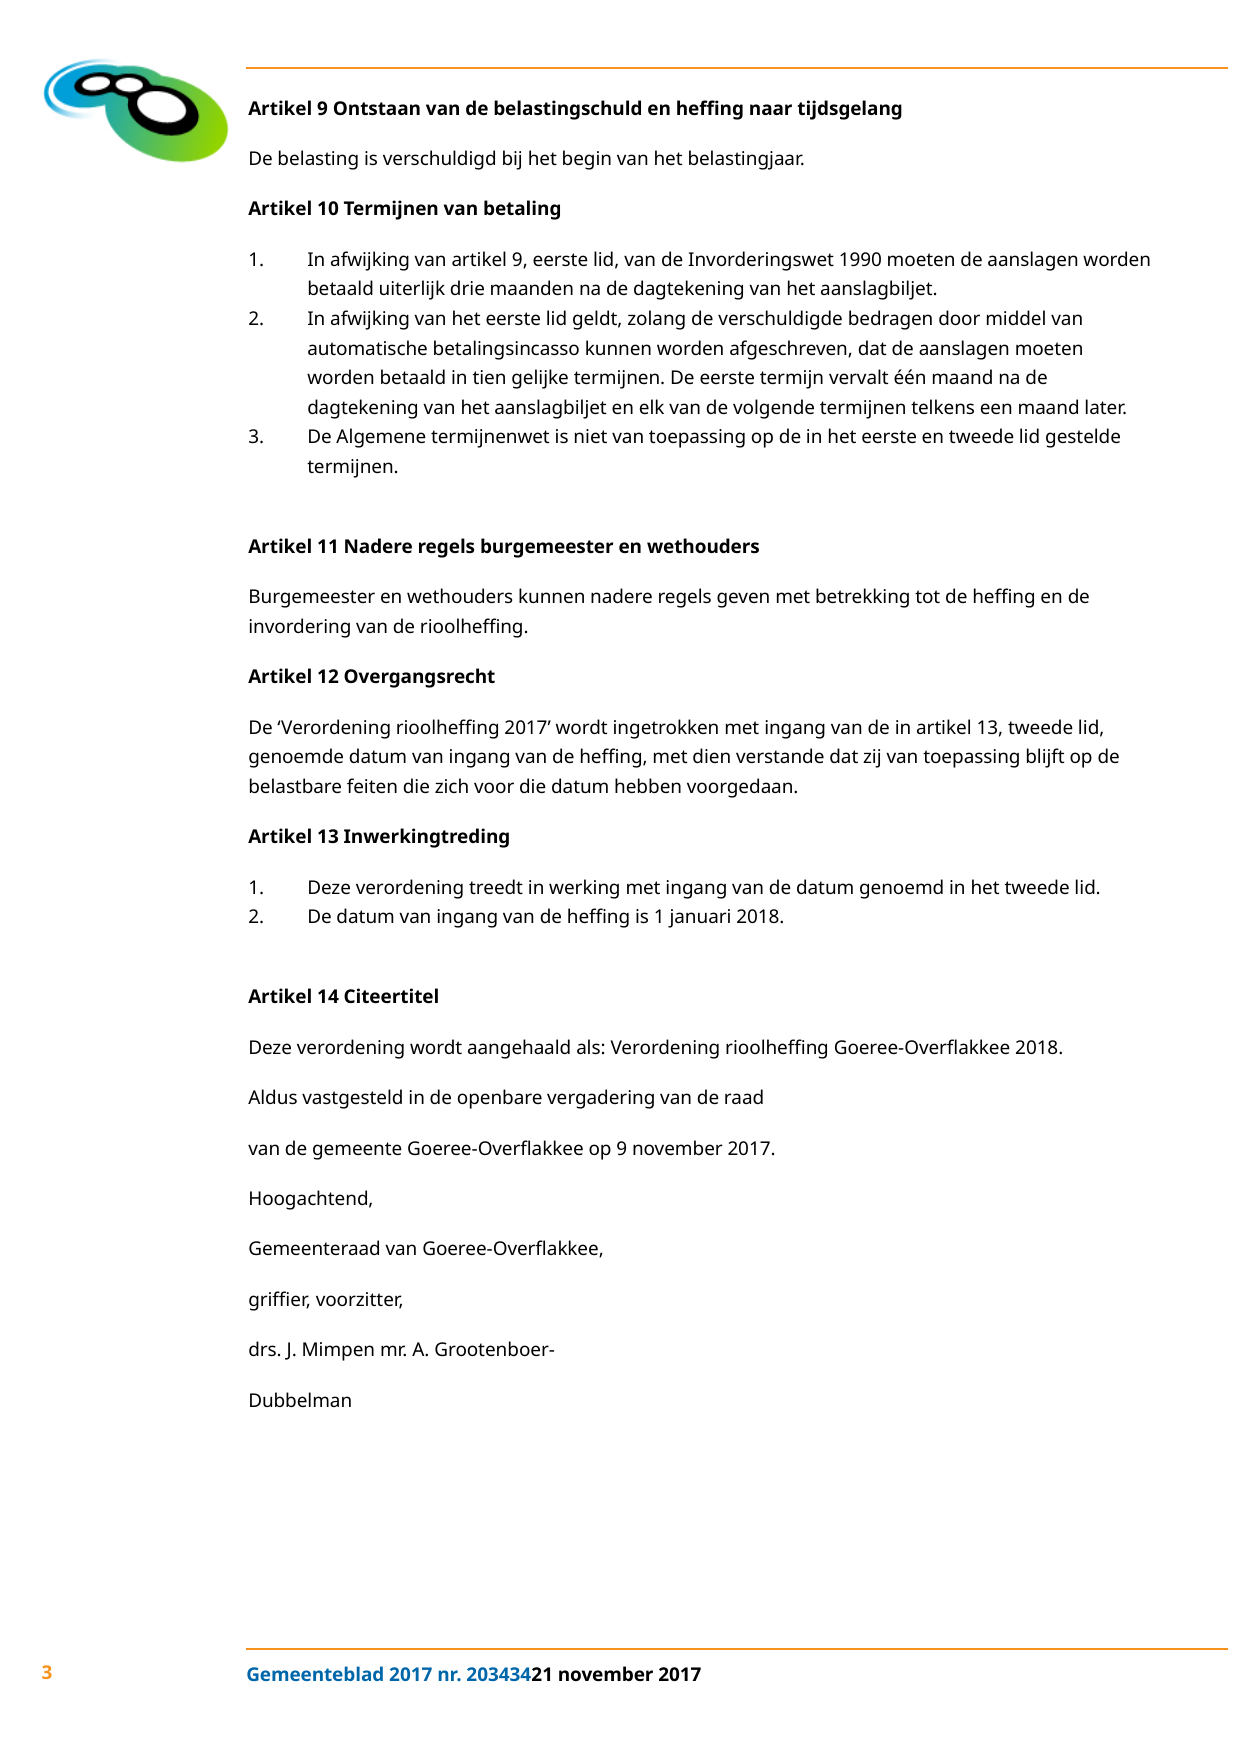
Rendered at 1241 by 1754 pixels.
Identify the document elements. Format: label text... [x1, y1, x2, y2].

text Dubbelman [248, 1387, 1152, 1413]
text van de gemeente Goeree-Overflakkee op 9 november 2017. [248, 1135, 1152, 1161]
list De datum van ingang van de heffing is 1 januari 2018. [248, 903, 1152, 929]
list Deze verordening treedt in werking met ingang van de datum genoemd in het tweede lid. [248, 874, 1152, 900]
text Artikel 11 Nadere regels burgemeester en wethouders [248, 533, 1152, 559]
text Artikel 14 Citeertitel [248, 983, 1152, 1009]
picture [41, 47, 231, 172]
text Artikel 12 Overgangsrecht [248, 663, 1152, 689]
text Burgemeester en wethouders kunnen nadere regels geven met betrekking tot de heffing en de invordering van de rioolheffing. [248, 583, 1152, 639]
text Artikel 10 Termijnen van betaling [248, 196, 1152, 221]
text Hoogachtend, [248, 1185, 1152, 1211]
list In afwijking van artikel 9, eerste lid, van de Invorderingswet 1990 moeten de aanslagen worden betaald uiterlijk drie maanden na de dagtekening van het aanslagbiljet. [248, 246, 1152, 301]
list De Algemene termijnenwet is niet van toepassing op de in het eerste en tweede lid gestelde termijnen. [248, 423, 1152, 479]
text De ‘Verordening rioolheffing 2017’ wordt ingetrokken met ingang van de in artikel 13, tweede lid, genoemde datum van ingang van de heffing, met dien verstande dat zij van toepassing blijft op de belastbare feiten die zich voor die datum hebben voorgedaan. [248, 714, 1152, 799]
text Deze verordening wordt aangehaald als: Verordening rioolheffing Goeree-Overflakkee 2018. [248, 1034, 1152, 1060]
text griffier, voorzitter, [248, 1286, 1152, 1312]
text De belasting is verschuldigd bij het begin van het belastingjaar. [248, 145, 1152, 171]
text Artikel 9 Ontstaan van de belastingschuld en heffing naar tijdsgelang [248, 95, 1152, 121]
text drs. J. Mimpen mr. A. Grootenboer- [248, 1336, 1152, 1362]
text Gemeenteraad van Goeree-Overflakkee, [248, 1236, 1152, 1261]
text Aldus vastgesteld in de openbare vergadering van de raad [248, 1084, 1152, 1110]
list In afwijking van het eerste lid geldt, zolang de verschuldigde bedragen door middel van automatische betalingsincasso kunnen worden afgeschreven, dat de aanslagen moeten worden betaald in tien gelijke termijnen. De eerste termijn vervalt één maand na de dagtekening van het aanslagbiljet en elk van de volgende termijnen telkens een maand later. [248, 305, 1152, 420]
text Artikel 13 Inwerkingtreding [248, 823, 1152, 849]
